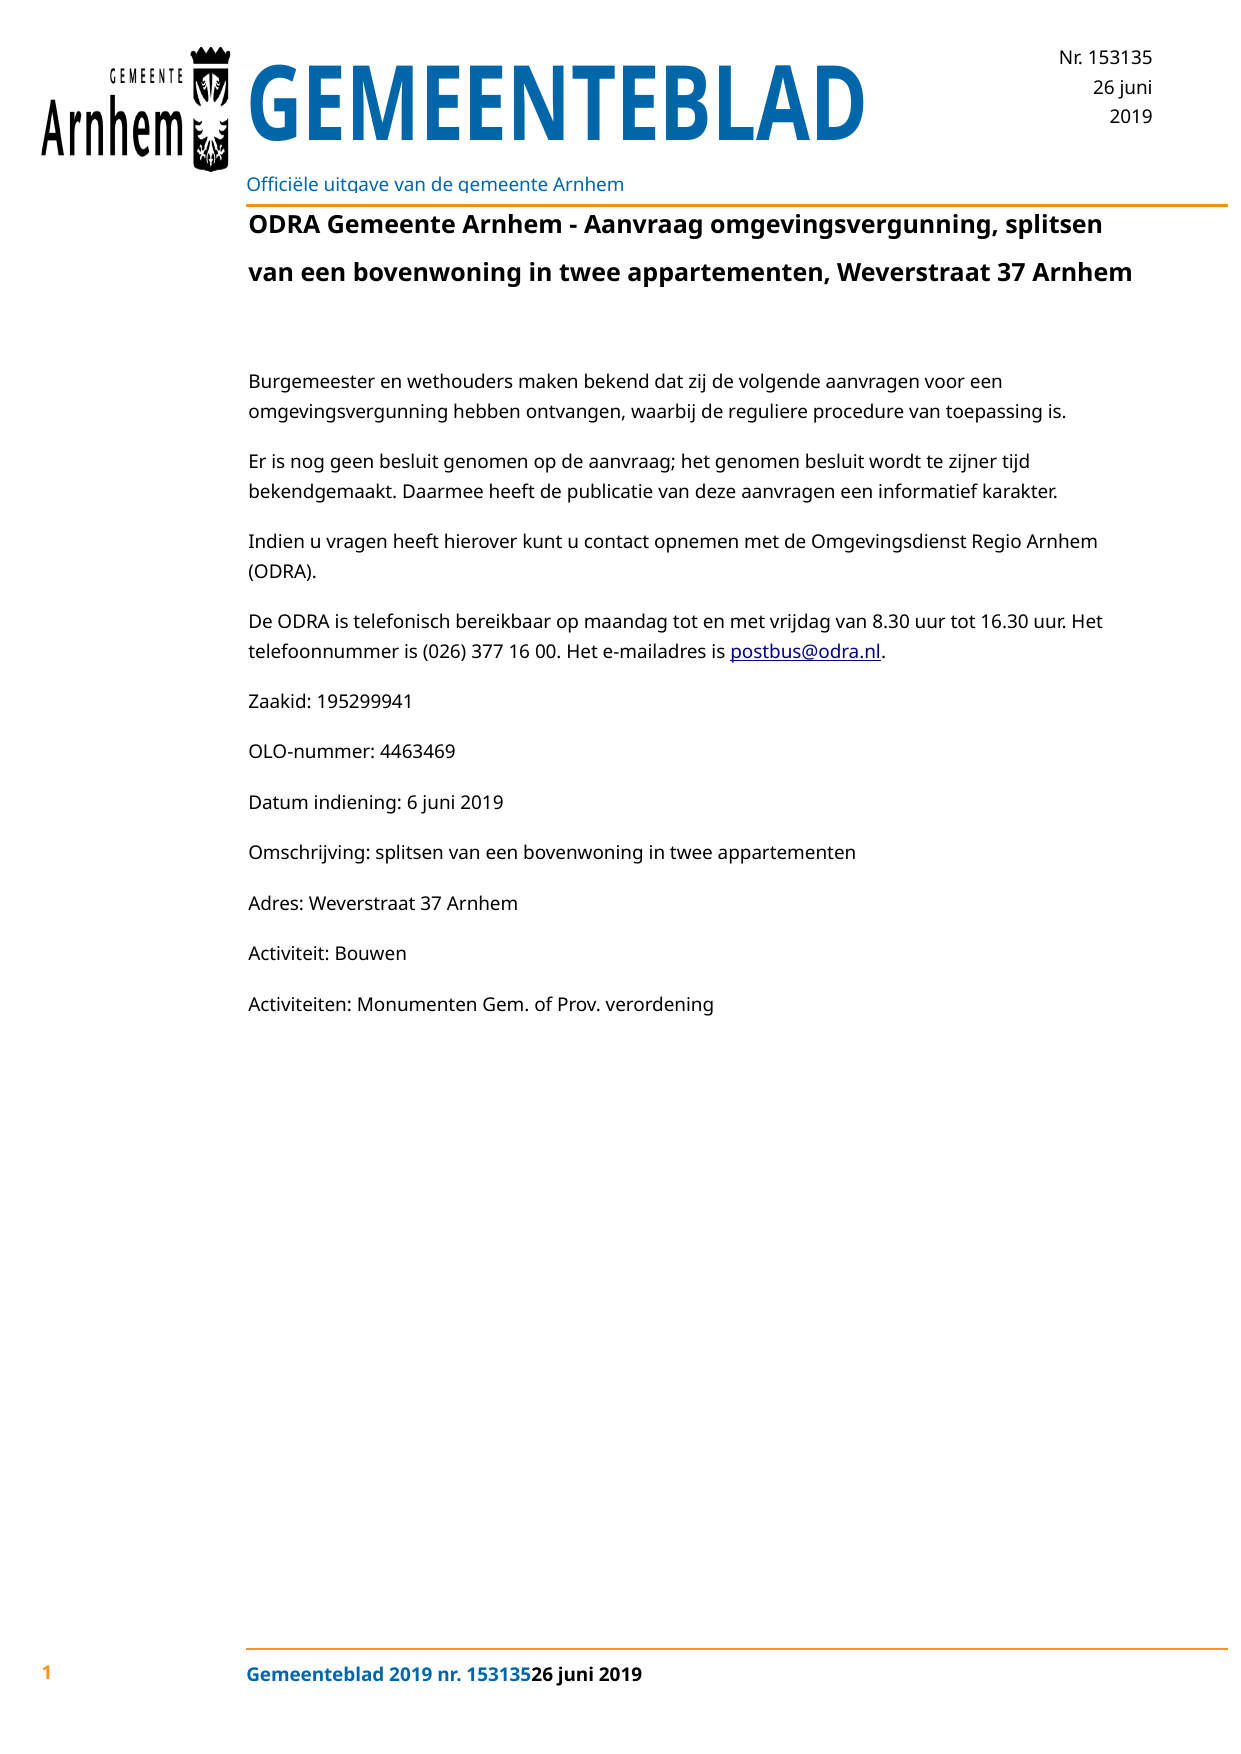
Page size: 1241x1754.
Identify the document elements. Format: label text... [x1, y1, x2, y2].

text OLO-nummer: 4463469 [248, 739, 1152, 764]
text Adres: Weverstraat 37 Arnhem [248, 890, 1152, 916]
text Zaakid: 195299941 [248, 688, 1152, 714]
text Omschrijving: splitsen van een bovenwoning in twee appartementen [248, 839, 1152, 865]
text Er is nog geen besluit genomen op de aanvraag; het genomen besluit wordt te zijner tijd bekendgemaakt. Daarmee heeft de publicatie van deze aanvragen een informatief karakter. [248, 448, 1152, 504]
text Indien u vragen heeft hierover kunt u contact opnemen met de Omgevingsdienst Regio Arnhem (ODRA). [248, 528, 1152, 584]
text ODRA Gemeente Arnhem - Aanvraag omgevingsvergunning, splitsen van een bovenwoning in twee appartementen, Weverstraat 37 Arnhem [248, 207, 1152, 288]
text Datum indiening: 6 juni 2019 [248, 789, 1152, 815]
picture [41, 47, 231, 172]
text Activiteit: Bouwen [248, 940, 1152, 966]
text De ODRA is telefonisch bereikbaar op maandag tot en met vrijdag van 8.30 uur tot 16.30 uur. Het telefoonnummer is (026) 377 16 00. Het e-mailadres is postbus@odra.nl. [248, 608, 1152, 664]
text Burgemeester en wethouders maken bekend dat zij de volgende aanvragen voor een omgevingsvergunning hebben ontvangen, waarbij de reguliere procedure van toepassing is. [248, 368, 1152, 424]
text Activiteiten: Monumenten Gem. of Prov. verordening [248, 991, 1152, 1017]
